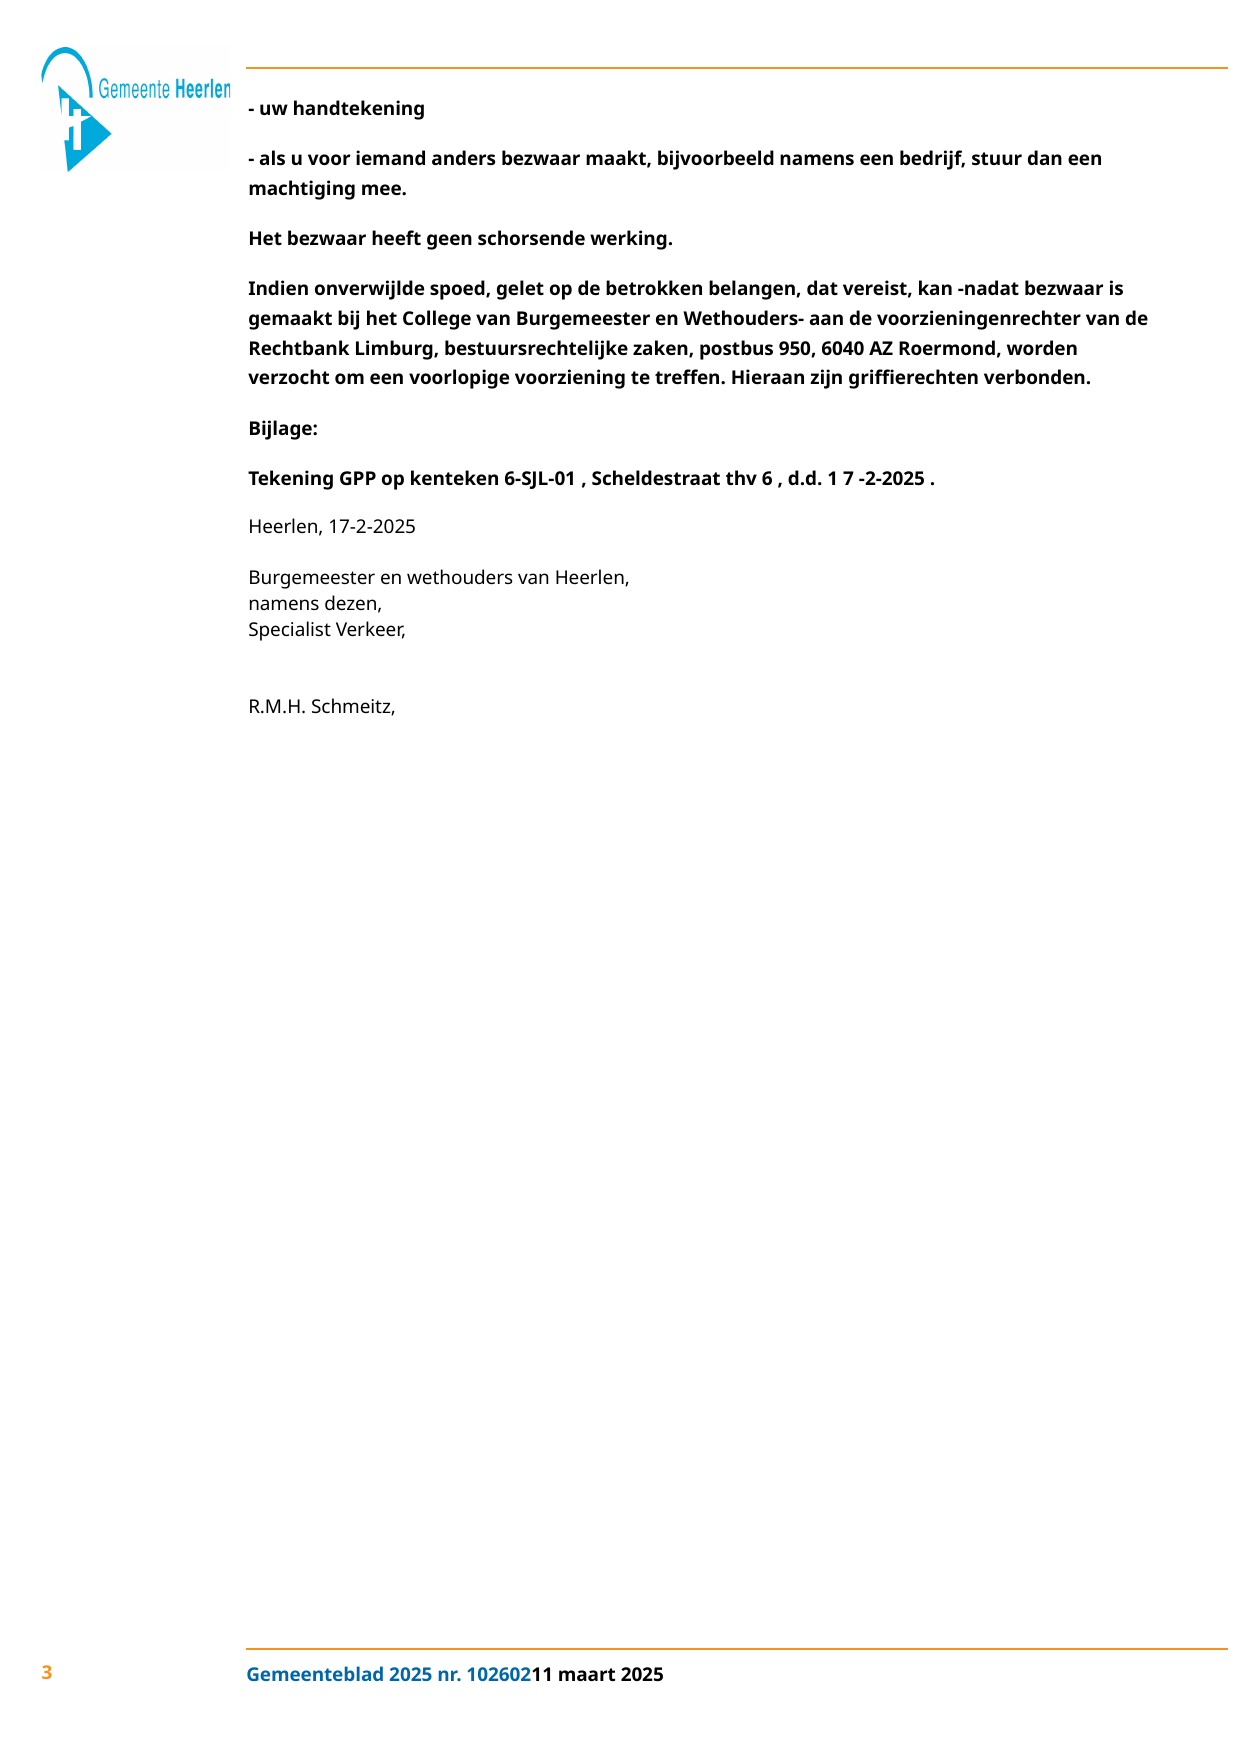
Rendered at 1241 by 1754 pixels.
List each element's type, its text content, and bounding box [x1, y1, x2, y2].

picture [41, 47, 59, 70]
text Indien onverwijlde spoed, gelet op de betrokken belangen, dat vereist, kan -nadat bezwaar is gemaakt bij het College van Burgemeester en Wethouders- aan de voorzieningenrechter van de Rechtbank Limburg, bestuursrechtelijke zaken, postbus 950, 6040 AZ Roermond, worden verzocht om een voorlopige voorziening te treffen. Hieraan zijn griffierechten verbonden. [248, 276, 1152, 390]
picture [41, 47, 231, 172]
text R.M.H. Schmeitz, [248, 693, 1152, 719]
text Tekening GPP op kenteken 6-SJL-01 , Scheldestraat thv 6 , d.d. 1 7 -2-2025 . [248, 465, 1152, 491]
text namens dezen, [248, 590, 1152, 616]
text Het bezwaar heeft geen schorsende werking. [248, 225, 1152, 251]
text Bijlage: [248, 415, 1152, 441]
text Heerlen, 17-2-2025 [248, 513, 1152, 539]
text Burgemeester en wethouders van Heerlen, [248, 564, 1152, 590]
text Specialist Verkeer, [248, 616, 1152, 642]
text - uw handtekening [248, 95, 1152, 121]
text - als u voor iemand anders bezwaar maakt, bijvoorbeeld namens een bedrijf, stuur dan een machtiging mee. [248, 145, 1152, 201]
